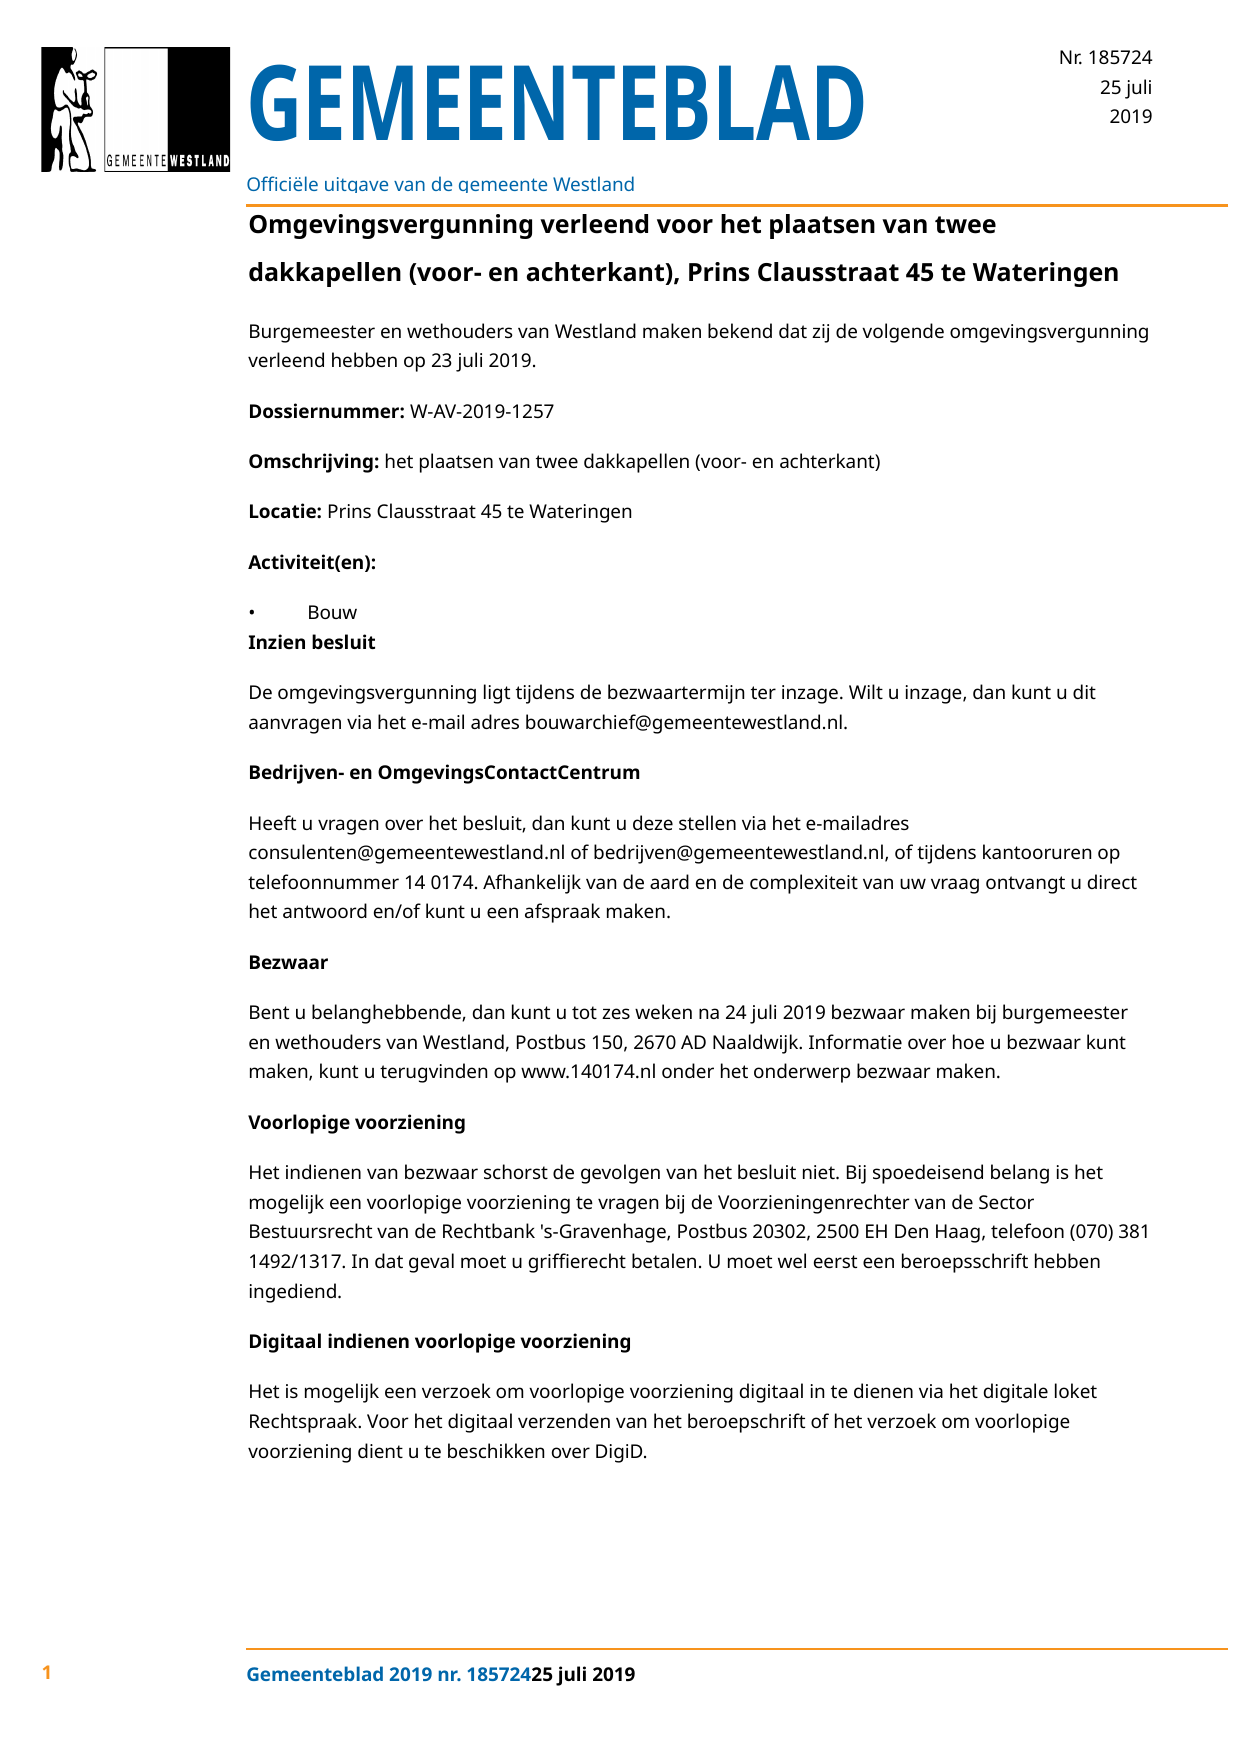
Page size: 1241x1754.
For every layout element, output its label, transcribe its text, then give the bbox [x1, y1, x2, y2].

text Omschrijving: het plaatsen van twee dakkapellen (voor- en achterkant) [248, 448, 1152, 474]
text Burgemeester en wethouders van Westland maken bekend dat zij de volgende omgevingsvergunning verleend hebben op 23 juli 2019. [248, 318, 1152, 373]
text Digitaal indienen voorlopige voorziening [248, 1328, 1152, 1354]
text Activiteit(en): [248, 549, 1152, 575]
list Bouw [248, 599, 1152, 625]
text Het is mogelijk een verzoek om voorlopige voorziening digitaal in te dienen via het digitale loket Rechtspraak. Voor het digitaal verzenden van het beroepschrift of het verzoek om voorlopige voorziening dient u te beschikken over DigiD. [248, 1379, 1152, 1464]
text Bent u belanghebbende, dan kunt u tot zes weken na 24 juli 2019 bezwaar maken bij burgemeester en wethouders van Westland, Postbus 150, 2670 AD Naaldwijk. Informatie over hoe u bezwaar kunt maken, kunt u terugvinden op www.140174.nl onder het onderwerp bezwaar maken. [248, 999, 1152, 1084]
text Omgevingsvergunning verleend voor het plaatsen van twee dakkapellen (voor- en achterkant), Prins Clausstraat 45 te Wateringen [248, 207, 1152, 288]
text Locatie: Prins Clausstraat 45 te Wateringen [248, 499, 1152, 524]
text Bezwaar [248, 949, 1152, 975]
text Inzien besluit [248, 629, 1152, 655]
picture [41, 47, 231, 172]
text Dossiernummer: W-AV-2019-1257 [248, 398, 1152, 424]
text Bedrijven- en OmgevingsContactCentrum [248, 759, 1152, 785]
text Heeft u vragen over het besluit, dan kunt u deze stellen via het e-mailadres consulenten@gemeentewestland.nl of bedrijven@gemeentewestland.nl, of tijdens kantooruren op telefoonnummer 14 0174. Afhankelijk van de aard en de complexiteit van uw vraag ontvangt u direct het antwoord en/of kunt u een afspraak maken. [248, 810, 1152, 924]
text Het indienen van bezwaar schorst de gevolgen van het besluit niet. Bij spoedeisend belang is het mogelijk een voorlopige voorziening te vragen bij de Voorzieningenrechter van de Sector Bestuursrecht van de Rechtbank 's-Gravenhage, Postbus 20302, 2500 EH Den Haag, telefoon (070) 381 1492/1317. In dat geval moet u griffierecht betalen. U moet wel eerst een beroepsschrift hebben ingediend. [248, 1159, 1152, 1304]
text De omgevingsvergunning ligt tijdens de bezwaartermijn ter inzage. Wilt u inzage, dan kunt u dit aanvragen via het e-mail adres bouwarchief@gemeentewestland.nl. [248, 679, 1152, 735]
text Voorlopige voorziening [248, 1109, 1152, 1135]
